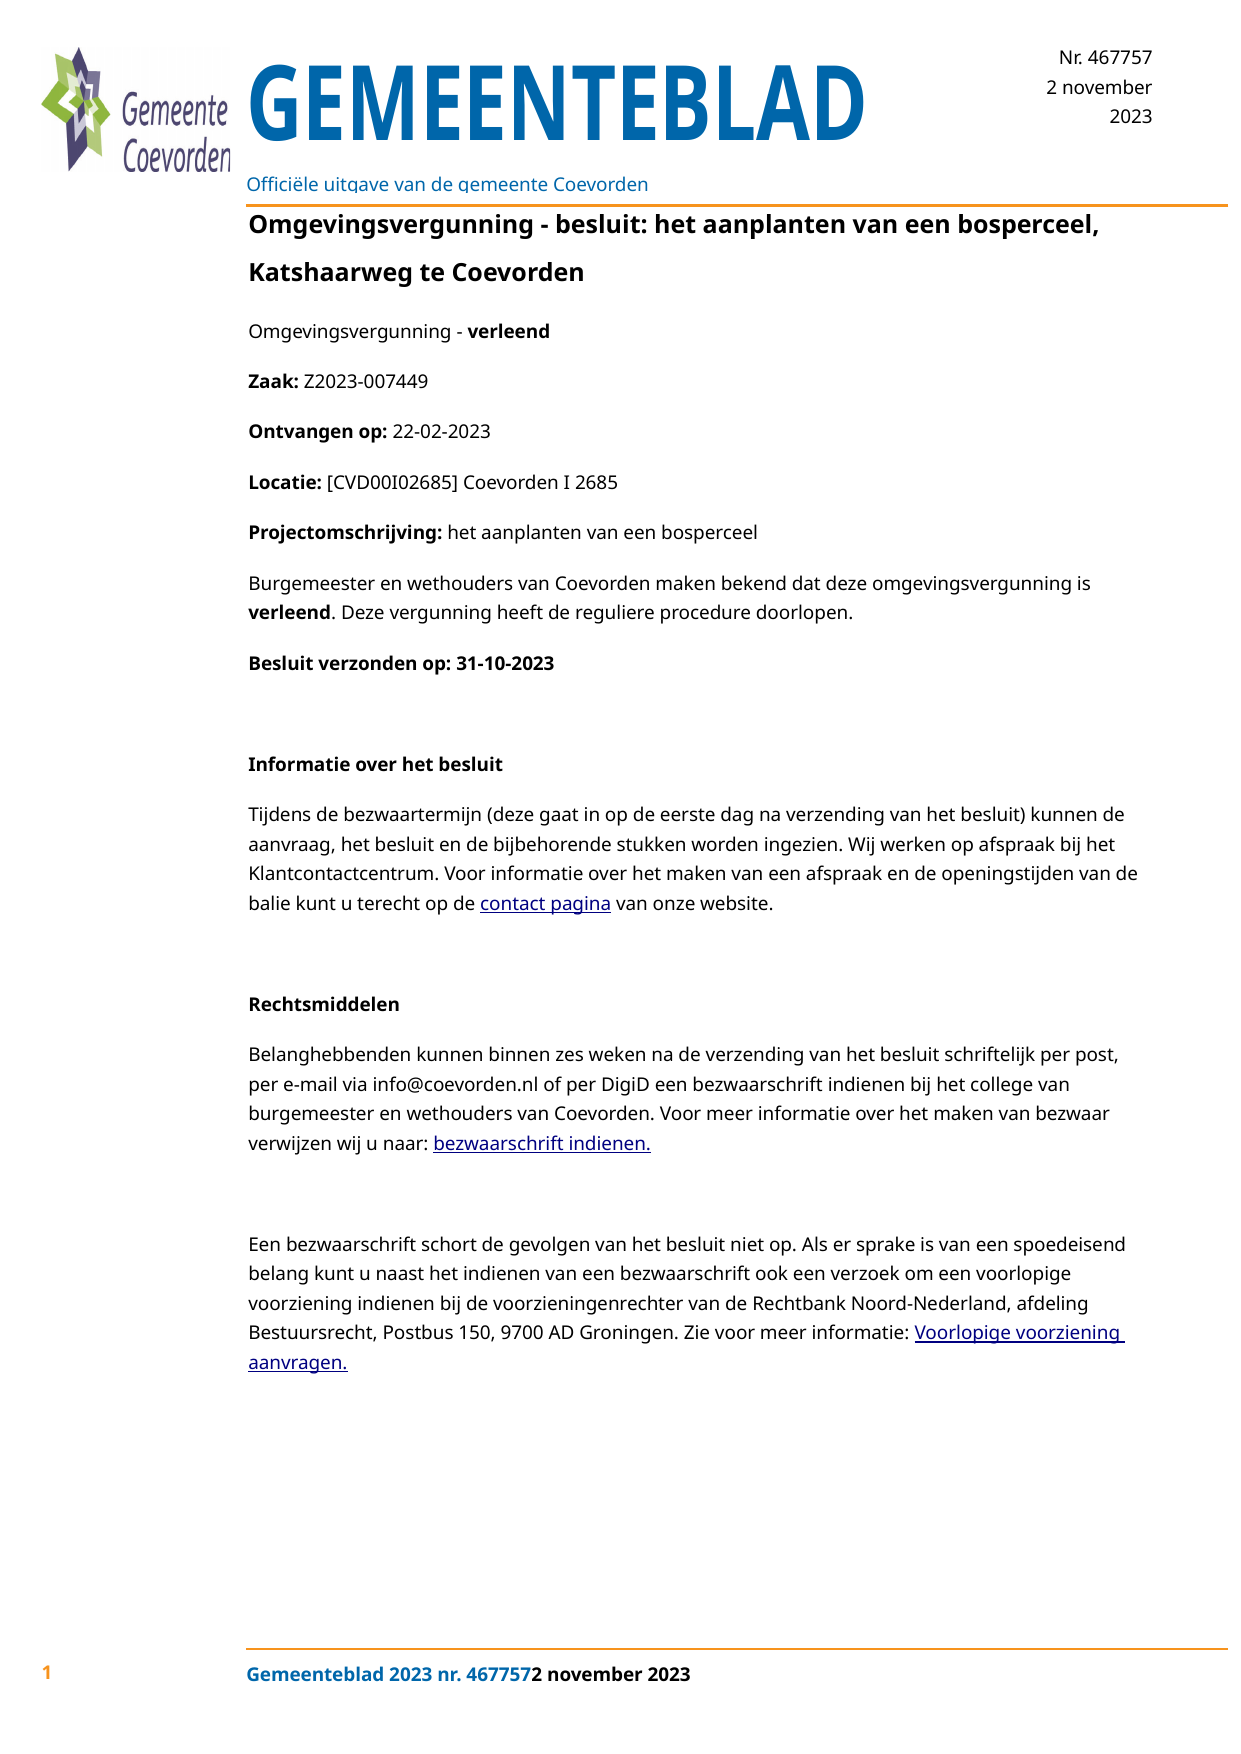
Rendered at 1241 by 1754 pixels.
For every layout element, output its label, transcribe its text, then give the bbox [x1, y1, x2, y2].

text Locatie: [CVD00I02685] Coevorden I 2685 [248, 469, 1152, 495]
text Omgevingsvergunning - verleend [248, 318, 1152, 344]
text Burgemeester en wethouders van Coevorden maken bekend dat deze omgevingsvergunning is verleend. Deze vergunning heeft de reguliere procedure doorlopen. [248, 570, 1152, 625]
text Projectomschrijving: het aanplanten van een bosperceel [248, 519, 1152, 545]
text Rechtsmiddelen [248, 991, 1152, 1017]
text Besluit verzonden op: 31-10-2023 [248, 650, 1152, 676]
text Belanghebbenden kunnen binnen zes weken na de verzending van het besluit schriftelijk per post, per e-mail via info@coevorden.nl of per DigiD een bezwaarschrift indienen bij het college van burgemeester en wethouders van Coevorden. Voor meer informatie over het maken van bezwaar verwijzen wij u naar: bezwaarschrift indienen. [248, 1041, 1152, 1156]
text Omgevingsvergunning - besluit: het aanplanten van een bosperceel, Katshaarweg te Coevorden [248, 207, 1152, 288]
text Een bezwaarschrift schort de gevolgen van het besluit niet op. Als er sprake is van een spoedeisend belang kunt u naast het indienen van een bezwaarschrift ook een verzoek om een voorlopige voorziening indienen bij de voorzieningenrechter van de Rechtbank Noord-Nederland, afdeling Bestuursrecht, Postbus 150, 9700 AD Groningen. Zie voor meer informatie: Voorlopige voorziening aanvragen. [248, 1231, 1152, 1375]
picture [41, 47, 231, 172]
text Tijdens de bezwaartermijn (deze gaat in op de eerste dag na verzending van het besluit) kunnen de aanvraag, het besluit en de bijbehorende stukken worden ingezien. Wij werken op afspraak bij het Klantcontactcentrum. Voor informatie over het maken van een afspraak en de openingstijden van de balie kunt u terecht op de contact pagina van onze website. [248, 801, 1152, 916]
text Zaak: Z2023-007449 [248, 368, 1152, 394]
text Ontvangen op: 22-02-2023 [248, 419, 1152, 444]
text Informatie over het besluit [248, 751, 1152, 777]
